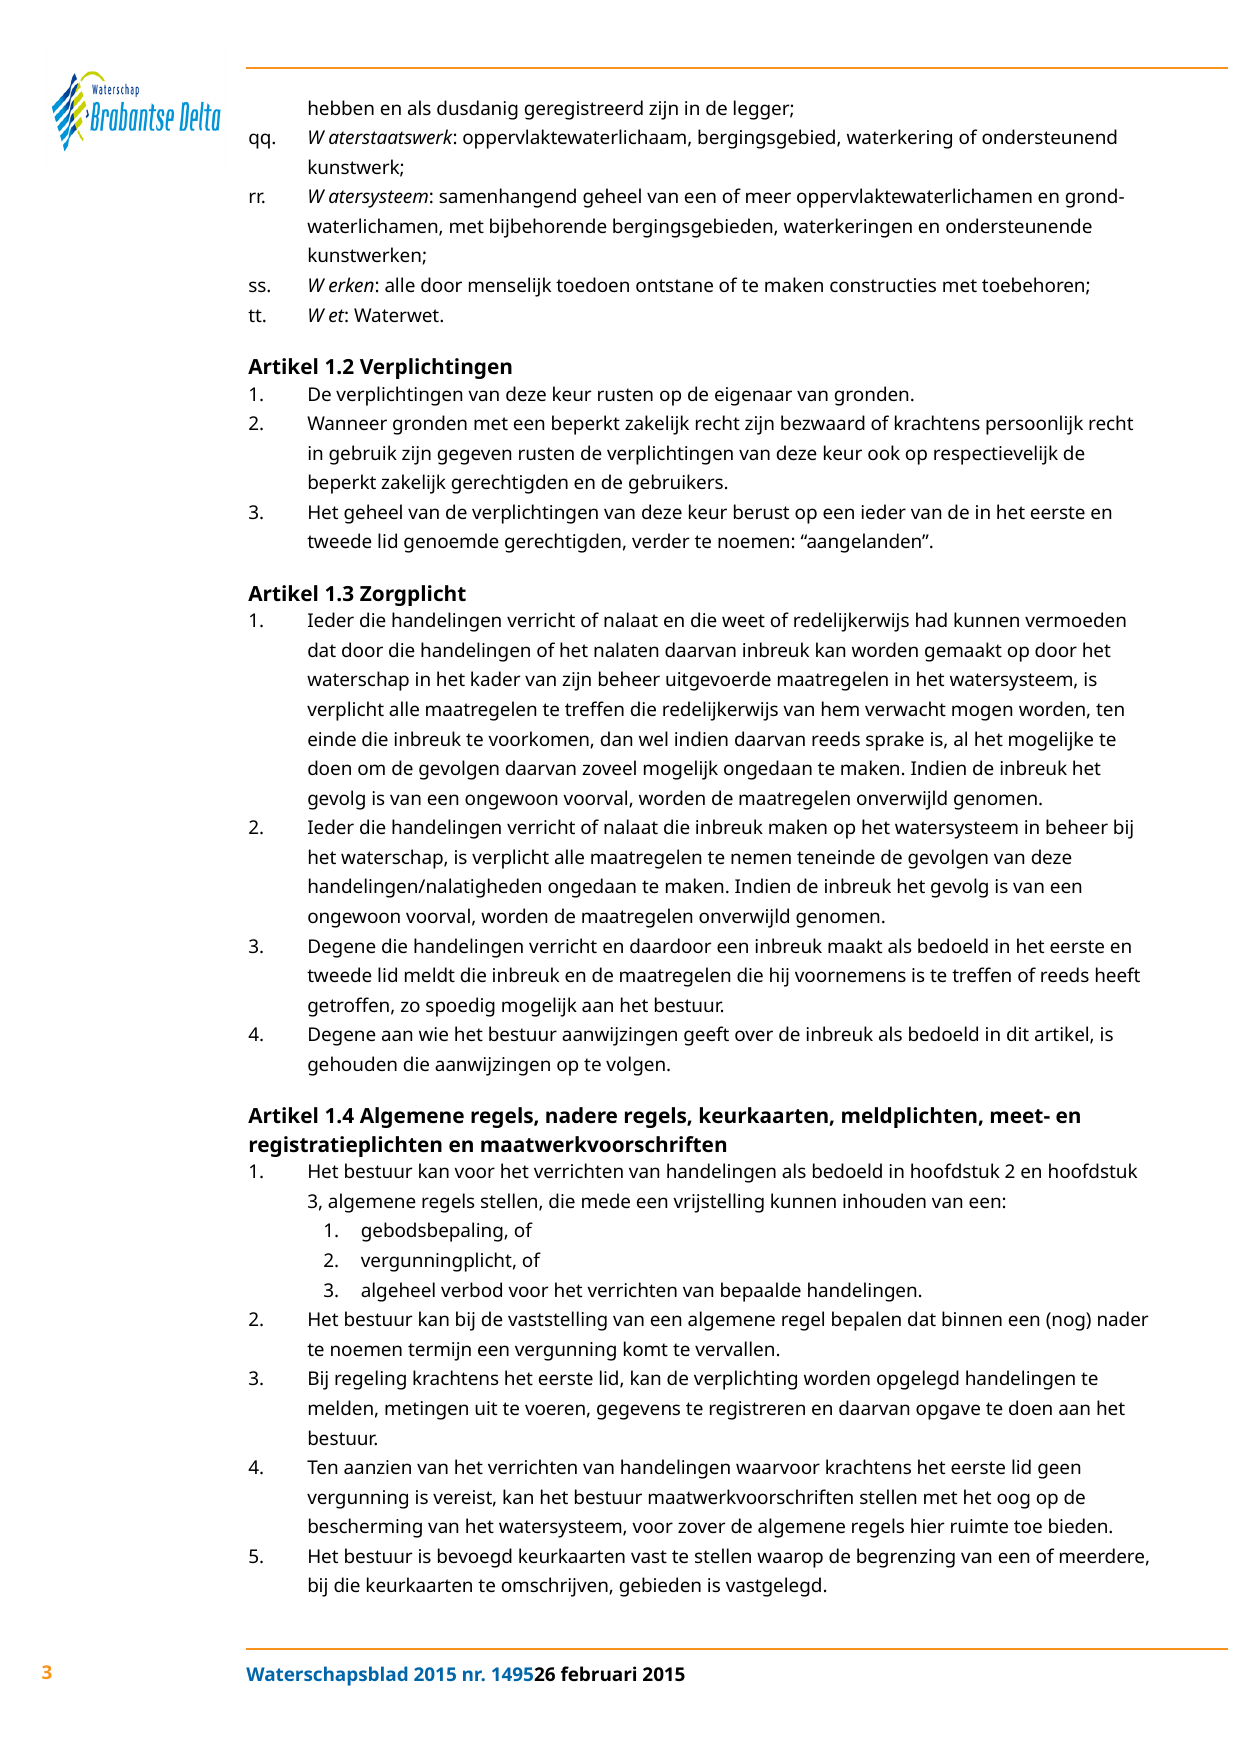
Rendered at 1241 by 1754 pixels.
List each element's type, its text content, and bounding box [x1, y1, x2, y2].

list Het bestuur kan bij de vaststelling van een algemene regel bepalen dat binnen een (nog) nader te noemen termijn een vergunning komt te vervallen. [248, 1306, 1152, 1362]
list hebben en als dusdanig geregistreerd zijn in de legger; [248, 95, 1152, 121]
list W erken: alle door menselijk toedoen ontstane of te maken constructies met toebehoren; [248, 272, 1152, 298]
list W atersysteem: samenhangend geheel van een of meer oppervlaktewaterlichamen en grond-waterlichamen, met bijbehorende bergingsgebieden, waterkeringen en ondersteunende kunstwerken; [248, 183, 1152, 268]
text Artikel 1.3 Zorgplicht [248, 579, 1152, 607]
list Bij regeling krachtens het eerste lid, kan de verplichting worden opgelegd handelingen te melden, metingen uit te voeren, gegevens te registreren en daarvan opgave te doen aan het bestuur. [248, 1366, 1152, 1451]
text Artikel 1.4 Algemene regels, nadere regels, keurkaarten, meldplichten, meet- en registratieplichten en maatwerkvoorschriften [248, 1102, 1152, 1158]
list Het geheel van de verplichtingen van deze keur berust op een ieder van de in het eerste en tweede lid genoemde gerechtigden, verder te noemen: “aangelanden”. [248, 499, 1152, 554]
list vergunningplicht, of [323, 1247, 1152, 1273]
list gebodsbepaling, of [323, 1218, 1152, 1243]
list Degene aan wie het bestuur aanwijzingen geeft over de inbreuk als bedoeld in dit artikel, is gehouden die aanwijzingen op te volgen. [248, 1022, 1152, 1077]
list algeheel verbod voor het verrichten van bepaalde handelingen. [323, 1277, 1152, 1303]
list Ieder die handelingen verricht of nalaat die inbreuk maken op het watersysteem in beheer bij het waterschap, is verplicht alle maatregelen te nemen teneinde de gevolgen van deze handelingen/nalatigheden ongedaan te maken. Indien de inbreuk het gevolg is van een ongewoon voorval, worden de maatregelen onverwijld genomen. [248, 814, 1152, 929]
list Het bestuur is bevoegd keurkaarten vast te stellen waarop de begrenzing van een of meerdere, bij die keurkaarten te omschrijven, gebieden is vastgelegd. [248, 1543, 1152, 1598]
picture [41, 47, 231, 172]
list Ten aanzien van het verrichten van handelingen waarvoor krachtens het eerste lid geen vergunning is vereist, kan het bestuur maatwerkvoorschriften stellen met het oog op de bescherming van het watersysteem, voor zover de algemene regels hier ruimte toe bieden. [248, 1454, 1152, 1539]
list Het bestuur kan voor het verrichten van handelingen als bedoeld in hoofdstuk 2 en hoofdstuk 3, algemene regels stellen, die mede een vrijstelling kunnen inhouden van een: [248, 1158, 1152, 1214]
list Ieder die handelingen verricht of nalaat en die weet of redelijkerwijs had kunnen vermoeden dat door die handelingen of het nalaten daarvan inbreuk kan worden gemaakt op door het waterschap in het kader van zijn beheer uitgevoerde maatregelen in het watersysteem, is verplicht alle maatregelen te treffen die redelijkerwijs van hem verwacht mogen worden, ten einde die inbreuk te voorkomen, dan wel indien daarvan reeds sprake is, al het mogelijke te doen om de gevolgen daarvan zoveel mogelijk ongedaan te maken. Indien de inbreuk het gevolg is van een ongewoon voorval, worden de maatregelen onverwijld genomen. [248, 607, 1152, 811]
text Artikel 1.2 Verplichtingen [248, 352, 1152, 381]
list Degene die handelingen verricht en daardoor een inbreuk maakt als bedoeld in het eerste en tweede lid meldt die inbreuk en de maatregelen die hij voornemens is te treffen of reeds heeft getroffen, zo spoedig mogelijk aan het bestuur. [248, 933, 1152, 1018]
list W aterstaatswerk: oppervlaktewaterlichaam, bergingsgebied, waterkering of ondersteunend kunstwerk; [248, 124, 1152, 180]
list De verplichtingen van deze keur rusten op de eigenaar van gronden. [248, 381, 1152, 406]
list W et: Waterwet. [248, 302, 1152, 328]
list Wanneer gronden met een beperkt zakelijk recht zijn bezwaard of krachtens persoonlijk recht in gebruik zijn gegeven rusten de verplichtingen van deze keur ook op respectievelijk de beperkt zakelijk gerechtigden en de gebruikers. [248, 410, 1152, 495]
